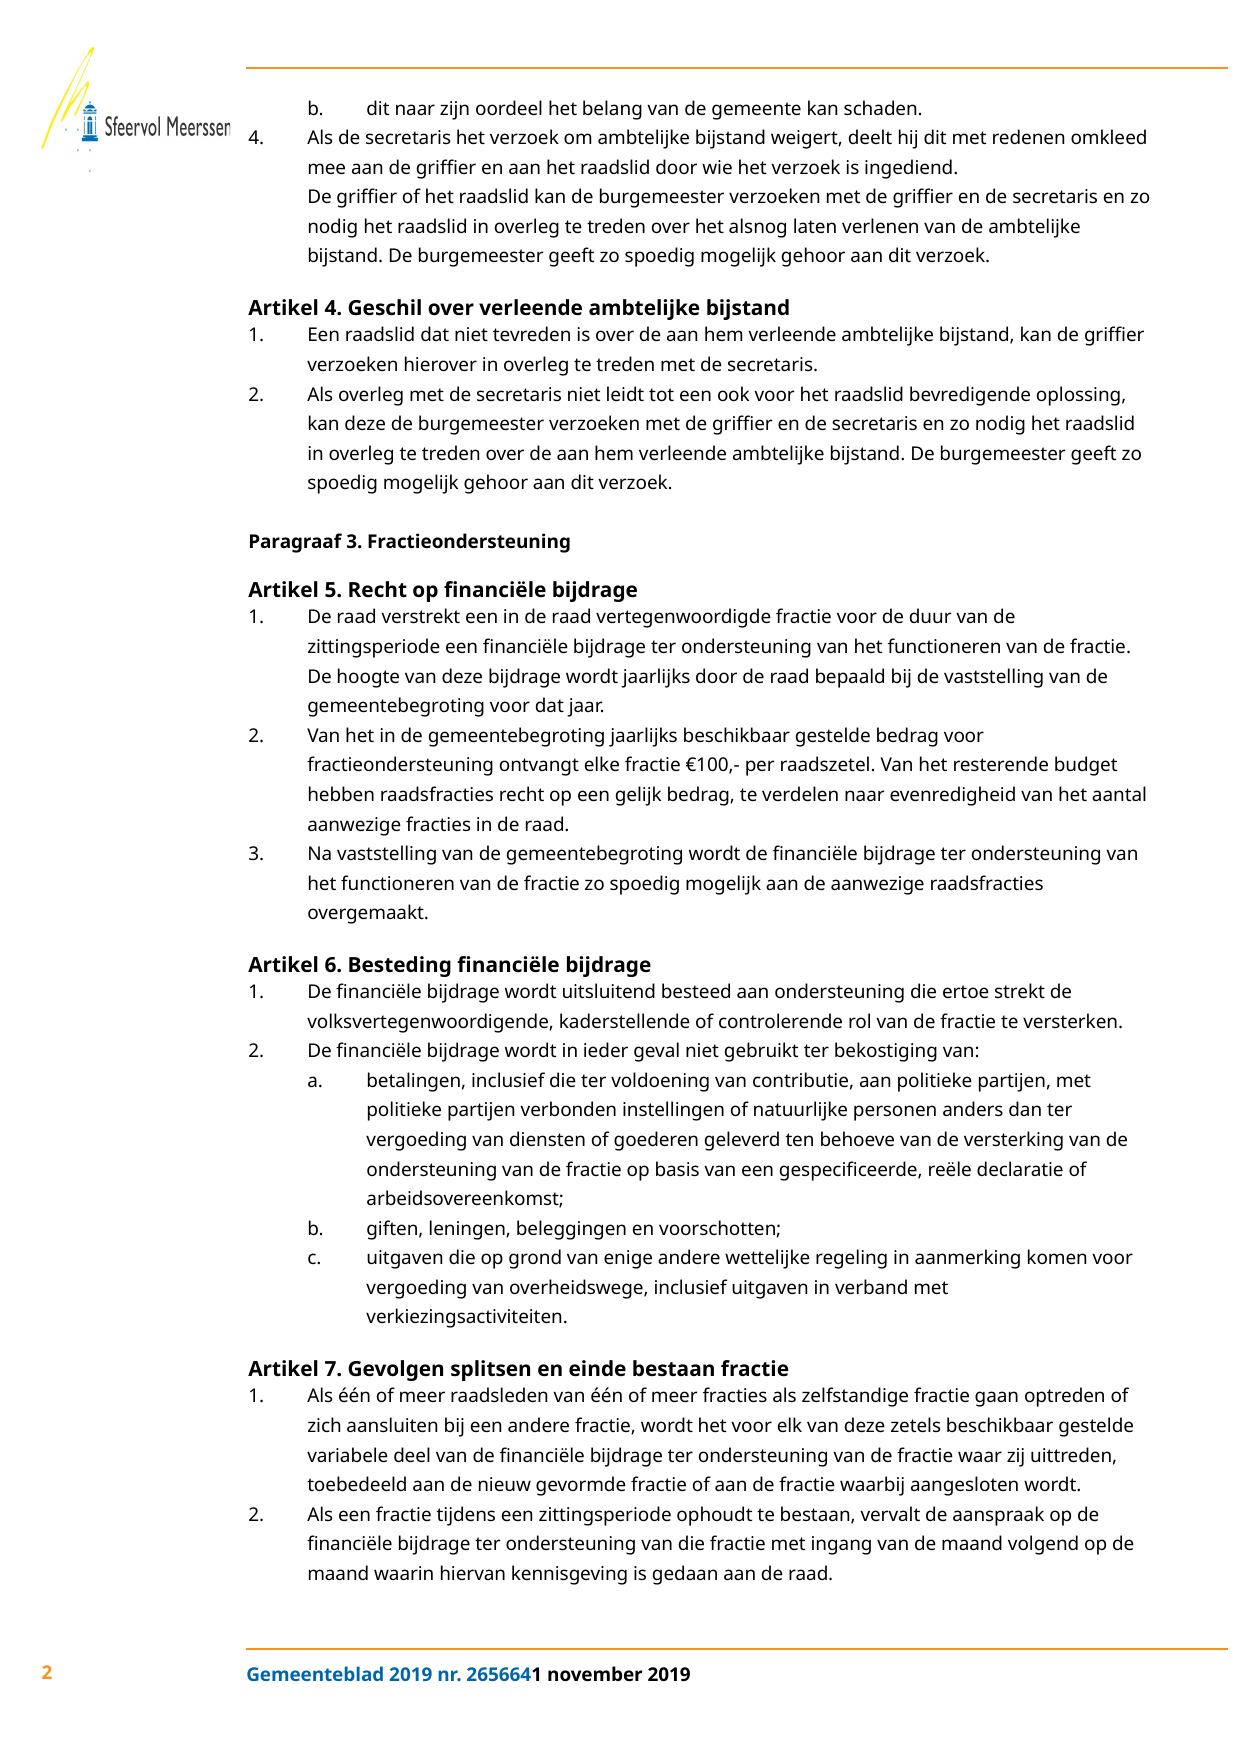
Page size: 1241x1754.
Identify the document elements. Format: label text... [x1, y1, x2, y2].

text Artikel 4. Geschil over verleende ambtelijke bijstand [248, 293, 1152, 322]
list De griffier of het raadslid kan de burgemeester verzoeken met de griffier en de secretaris en zo nodig het raadslid in overleg te treden over het alsnog laten verlenen van de ambtelijke bijstand. De burgemeester geeft zo spoedig mogelijk gehoor aan dit verzoek. [248, 183, 1152, 268]
list Als een fractie tijdens een zittingsperiode ophoudt te bestaan, vervalt de aanspraak op de financiële bijdrage ter ondersteuning van die fractie met ingang van de maand volgend op de maand waarin hiervan kennisgeving is gedaan aan de raad. [248, 1501, 1152, 1586]
text Paragraaf 3. Fractieondersteuning [248, 529, 1152, 554]
picture [41, 47, 231, 172]
list De financiële bijdrage wordt uitsluitend besteed aan ondersteuning die ertoe strekt de volksvertegenwoordigende, kaderstellende of controlerende rol van de fractie te versterken. [248, 978, 1152, 1034]
text Artikel 5. Recht op financiële bijdrage [248, 575, 1152, 604]
list De financiële bijdrage wordt in ieder geval niet gebruikt ter bekostiging van: [248, 1037, 1152, 1063]
list Na vaststelling van de gemeentebegroting wordt de financiële bijdrage ter ondersteuning van het functioneren van de fractie zo spoedig mogelijk aan de aanwezige raadsfracties overgemaakt. [248, 840, 1152, 925]
list dit naar zijn oordeel het belang van de gemeente kan schaden. [307, 95, 1152, 121]
list Van het in de gemeentebegroting jaarlijks beschikbaar gestelde bedrag voor fractieondersteuning ontvangt elke fractie €100,- per raadszetel. Van het resterende budget hebben raadsfracties recht op een gelijk bedrag, te verdelen naar evenredigheid van het aantal aanwezige fracties in de raad. [248, 722, 1152, 836]
list Als één of meer raadsleden van één of meer fracties als zelfstandige fractie gaan optreden of zich aansluiten bij een andere fractie, wordt het voor elk van deze zetels beschikbaar gestelde variabele deel van de financiële bijdrage ter ondersteuning van de fractie waar zij uittreden, toebedeeld aan de nieuw gevormde fractie of aan de fractie waarbij aangesloten wordt. [248, 1383, 1152, 1497]
list De raad verstrekt een in de raad vertegenwoordigde fractie voor de duur van de zittingsperiode een financiële bijdrage ter ondersteuning van het functioneren van de fractie. De hoogte van deze bijdrage wordt jaarlijks door de raad bepaald bij de vaststelling van de gemeentebegroting voor dat jaar. [248, 604, 1152, 718]
list Als de secretaris het verzoek om ambtelijke bijstand weigert, deelt hij dit met redenen omkleed mee aan de griffier en aan het raadslid door wie het verzoek is ingediend. [248, 124, 1152, 180]
list uitgaven die op grond van enige andere wettelijke regeling in aanmerking komen voor vergoeding van overheidswege, inclusief uitgaven in verband met verkiezingsactiviteiten. [307, 1244, 1152, 1329]
list Als overleg met de secretaris niet leidt tot een ook voor het raadslid bevredigende oplossing, kan deze de burgemeester verzoeken met de griffier en de secretaris en zo nodig het raadslid in overleg te treden over de aan hem verleende ambtelijke bijstand. De burgemeester geeft zo spoedig mogelijk gehoor aan dit verzoek. [248, 381, 1152, 495]
list Een raadslid dat niet tevreden is over de aan hem verleende ambtelijke bijstand, kan de griffier verzoeken hierover in overleg te treden met de secretaris. [248, 322, 1152, 377]
list giften, leningen, beleggingen en voorschotten; [307, 1215, 1152, 1241]
text Artikel 6. Besteding financiële bijdrage [248, 950, 1152, 978]
list betalingen, inclusief die ter voldoening van contributie, aan politieke partijen, met politieke partijen verbonden instellingen of natuurlijke personen anders dan ter vergoeding van diensten of goederen geleverd ten behoeve van de versterking van de ondersteuning van de fractie op basis van een gespecificeerde, reële declaratie of arbeidsovereenkomst; [307, 1067, 1152, 1211]
text Artikel 7. Gevolgen splitsen en einde bestaan fractie [248, 1354, 1152, 1383]
